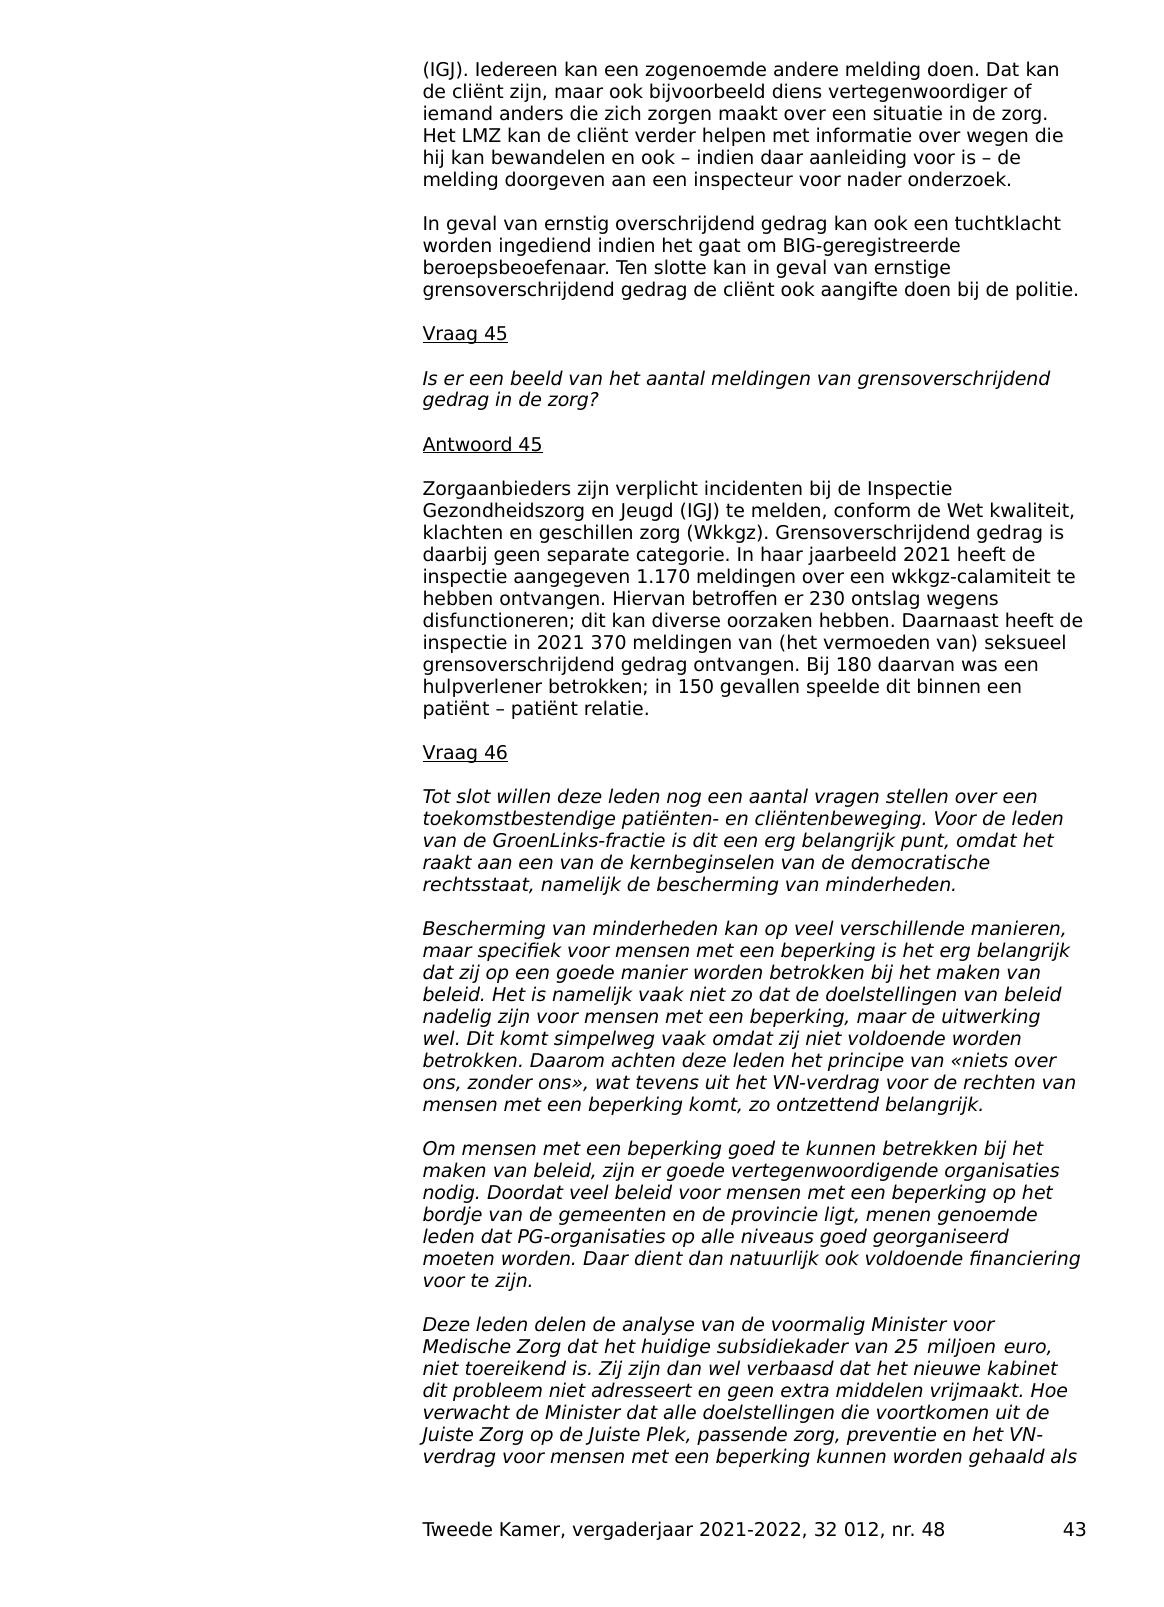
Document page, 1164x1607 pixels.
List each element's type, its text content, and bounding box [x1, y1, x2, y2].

text Om mensen met een beperking goed te kunnen betrekken bij het maken van beleid, zijn er goede vertegenwoordigende organisaties nodig. Doordat veel beleid voor mensen met een beperking op het bordje van de gemeenten en de provincie ligt, menen genoemde leden dat PG-organisaties op alle niveaus goed georganiseerd moeten worden. Daar dient dan natuurlijk ook voldoende financiering voor te zijn. [422, 1138, 1087, 1292]
subtitle Antwoord 45 [422, 433, 1087, 456]
text Bescherming van minderheden kan op veel verschillende manieren, maar specifiek voor mensen met een beperking is het erg belangrijk dat zij op een goede manier worden betrokken bij het maken van beleid. Het is namelijk vaak niet zo dat de doelstellingen van beleid nadelig zijn voor mensen met een beperking, maar de uitwerking wel. Dit komt simpelweg vaak omdat zij niet voldoende worden betrokken. Daarom achten deze leden het principe van «niets over ons, zonder ons», wat tevens uit het VN-verdrag voor de rechten van mensen met een beperking komt, zo ontzettend belangrijk. [422, 918, 1087, 1116]
text Deze leden delen de analyse van de voormalig Minister voor Medische Zorg dat het huidige subsidiekader van 25 miljoen euro, niet toereikend is. Zij zijn dan wel verbaasd dat het nieuwe kabinet dit probleem niet adresseert en geen extra middelen vrijmaakt. Hoe verwacht de Minister dat alle doelstellingen die voortkomen uit de Juiste Zorg op de Juiste Plek, passende zorg, preventie en het VN-verdrag voor mensen met een beperking kunnen worden gehaald als [422, 1314, 1087, 1468]
text Is er een beeld van het aantal meldingen van grensoverschrijdend gedrag in de zorg? [422, 367, 1087, 411]
subtitle Vraag 45 [422, 323, 1087, 345]
text Tot slot willen deze leden nog een aantal vragen stellen over een toekomstbestendige patiënten- en cliëntenbeweging. Voor de leden van de GroenLinks-fractie is dit een erg belangrijk punt, omdat het raakt aan een van de kernbeginselen van de democratische rechtsstaat, namelijk de bescherming van minderheden. [422, 786, 1087, 896]
text In geval van ernstig overschrijdend gedrag kan ook een tuchtklacht worden ingediend indien het gaat om BIG-geregistreerde beroepsbeoefenaar. Ten slotte kan in geval van ernstige grensoverschrijdend gedrag de cliënt ook aangifte doen bij de politie. [422, 213, 1087, 301]
subtitle Vraag 46 [422, 742, 1087, 764]
text (IGJ). Iedereen kan een zogenoemde andere melding doen. Dat kan de cliënt zijn, maar ook bijvoorbeeld diens vertegenwoordiger of iemand anders die zich zorgen maakt over een situatie in de zorg. Het LMZ kan de cliënt verder helpen met informatie over wegen die hij kan bewandelen en ook – indien daar aanleiding voor is – de melding doorgeven aan een inspecteur voor nader onderzoek. [422, 59, 1087, 191]
text Zorgaanbieders zijn verplicht incidenten bij de Inspectie Gezondheidszorg en Jeugd (IGJ) te melden, conform de Wet kwaliteit, klachten en geschillen zorg (Wkkgz). Grensoverschrijdend gedrag is daarbij geen separate categorie. In haar jaarbeeld 2021 heeft de inspectie aangegeven 1.170 meldingen over een wkkgz-calamiteit te hebben ontvangen. Hiervan betroffen er 230 ontslag wegens disfunctioneren; dit kan diverse oorzaken hebben. Daarnaast heeft de inspectie in 2021 370 meldingen van (het vermoeden van) seksueel grensoverschrijdend gedrag ontvangen. Bij 180 daarvan was een hulpverlener betrokken; in 150 gevallen speelde dit binnen een patiënt – patiënt relatie. [422, 478, 1087, 719]
